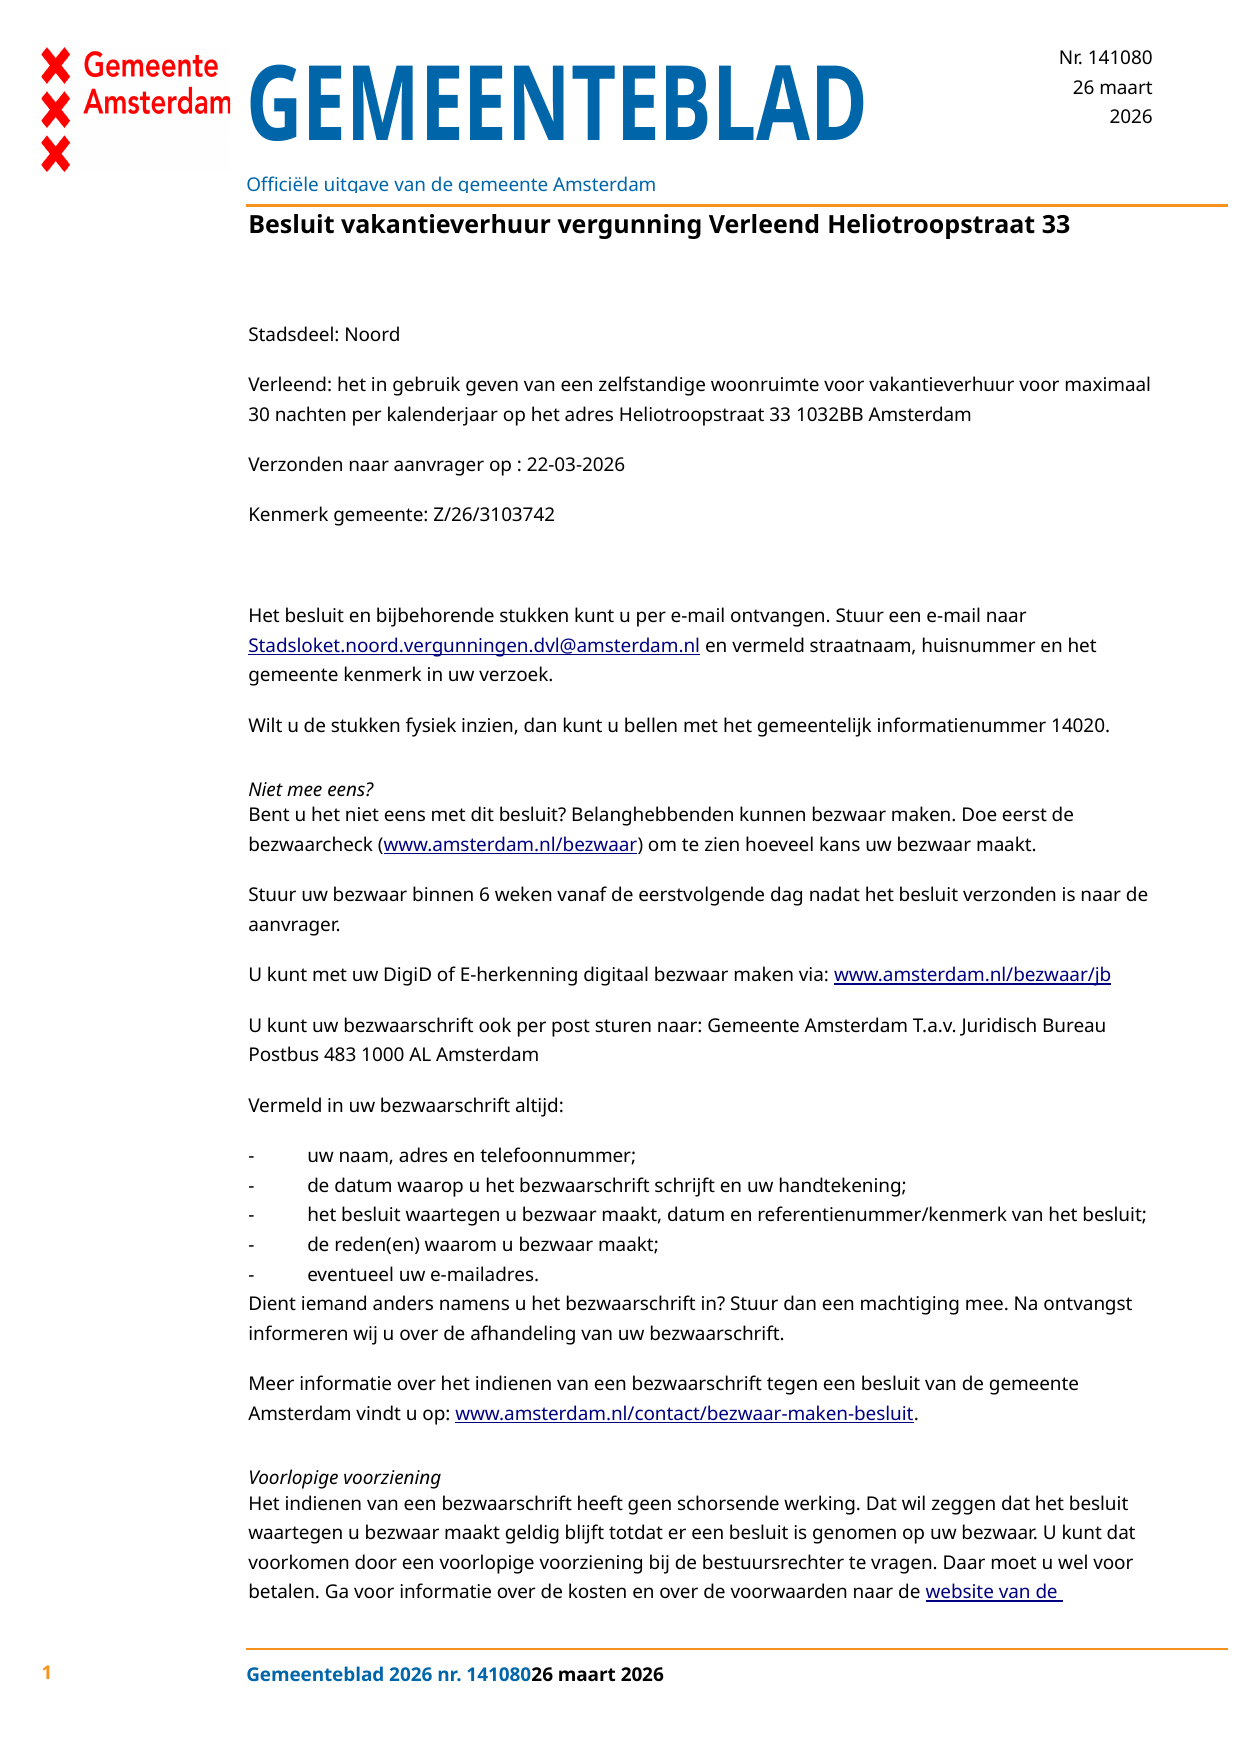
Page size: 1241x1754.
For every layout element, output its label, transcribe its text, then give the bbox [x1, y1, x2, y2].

text Verleend: het in gebruik geven van een zelfstandige woonruimte voor vakantieverhuur voor maximaal 30 nachten per kalenderjaar op het adres Heliotroopstraat 33 1032BB Amsterdam [248, 371, 1152, 426]
text Wilt u de stukken fysiek inzien, dan kunt u bellen met het gemeentelijk informatienummer 14020. [248, 712, 1152, 738]
list eventueel uw e-mailadres. [248, 1261, 1152, 1287]
picture [41, 47, 231, 172]
text Het besluit en bijbehorende stukken kunt u per e-mail ontvangen. Stuur een e-mail naar Stadsloket.noord.vergunningen.dvl@amsterdam.nl en vermeld straatnaam, huisnummer en het gemeente kenmerk in uw verzoek. [248, 602, 1152, 687]
text Stadsdeel: Noord [248, 321, 1152, 346]
text Voorlopige voorziening [248, 1464, 1152, 1490]
list het besluit waartegen u bezwaar maakt, datum en referentienummer/kenmerk van het besluit; [248, 1202, 1152, 1227]
text Niet mee eens? [248, 776, 1152, 802]
text Besluit vakantieverhuur vergunning Verleend Heliotroopstraat 33 [248, 207, 1152, 241]
text Verzonden naar aanvrager op : 22-03-2026 [248, 451, 1152, 477]
text Bent u het niet eens met dit besluit? Belanghebbenden kunnen bezwaar maken. Doe eerst de bezwaarcheck (www.amsterdam.nl/bezwaar) om te zien hoeveel kans uw bezwaar maakt. [248, 802, 1152, 857]
text U kunt met uw DigiD of E-herkenning digitaal bezwaar maken via: www.amsterdam.nl/bezwaar/jb [248, 962, 1152, 987]
text U kunt uw bezwaarschrift ook per post sturen naar: Gemeente Amsterdam T.a.v. Juridisch Bureau Postbus 483 1000 AL Amsterdam [248, 1012, 1152, 1067]
list de datum waarop u het bezwaarschrift schrijft en uw handtekening; [248, 1172, 1152, 1198]
text Stuur uw bezwaar binnen 6 weken vanaf de eerstvolgende dag nadat het besluit verzonden is naar de aanvrager. [248, 882, 1152, 937]
text Vermeld in uw bezwaarschrift altijd: [248, 1092, 1152, 1118]
text Het indienen van een bezwaarschrift heeft geen schorsende werking. Dat wil zeggen dat het besluit waartegen u bezwaar maakt geldig blijft totdat er een besluit is genomen op uw bezwaar. U kunt dat voorkomen door een voorlopige voorziening bij de bestuursrechter te vragen. Daar moet u wel voor betalen. Ga voor informatie over de kosten en over de voorwaarden naar de website van de [248, 1490, 1152, 1604]
list de reden(en) waarom u bezwaar maakt; [248, 1231, 1152, 1257]
text Meer informatie over het indienen van een bezwaarschrift tegen een besluit van de gemeente Amsterdam vindt u op: www.amsterdam.nl/contact/bezwaar-maken-besluit. [248, 1370, 1152, 1426]
text Dient iemand anders namens u het bezwaarschrift in? Stuur dan een machtiging mee. Na ontvangst informeren wij u over de afhandeling van uw bezwaarschrift. [248, 1290, 1152, 1346]
list uw naam, adres en telefoonnummer; [248, 1142, 1152, 1168]
text Kenmerk gemeente: Z/26/3103742 [248, 502, 1152, 527]
